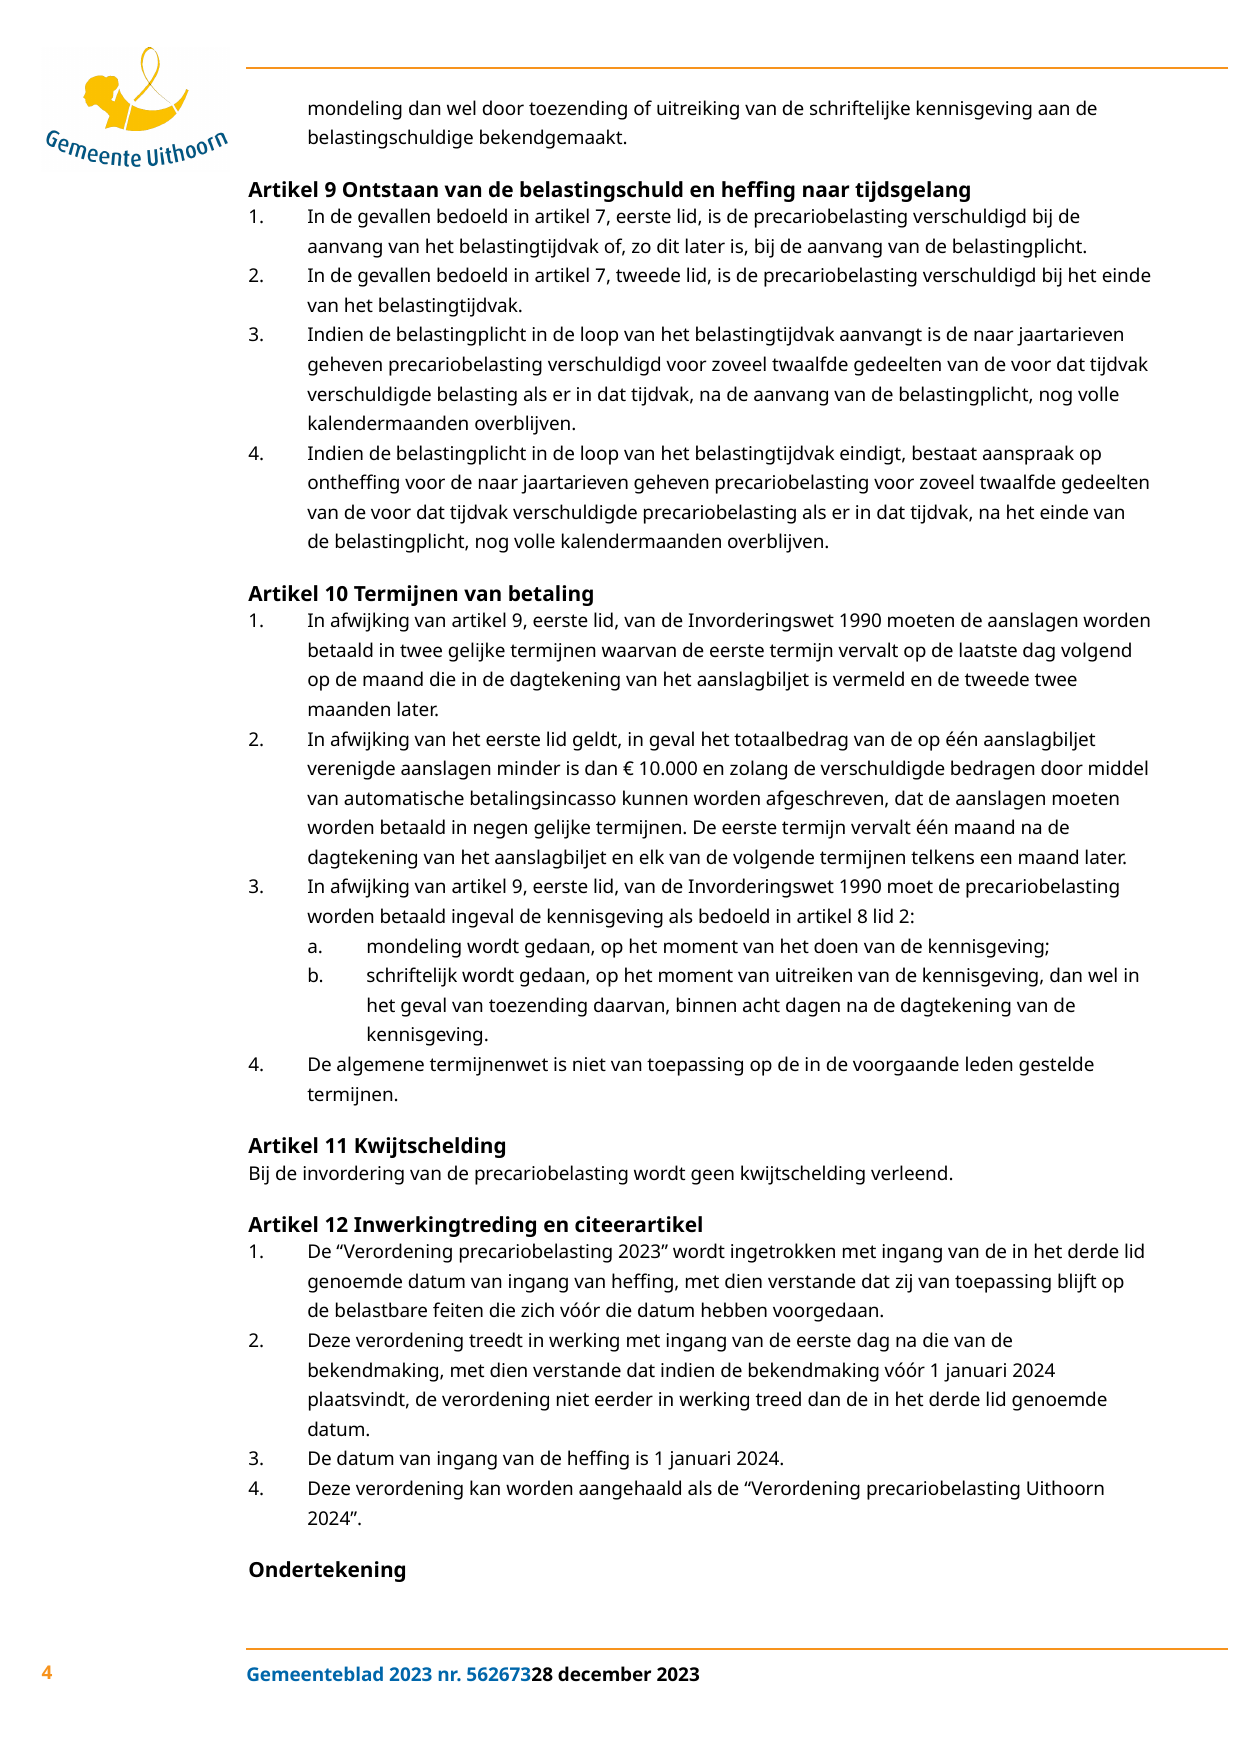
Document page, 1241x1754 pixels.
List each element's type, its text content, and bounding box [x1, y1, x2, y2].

list Indien de belastingplicht in de loop van het belastingtijdvak aanvangt is de naar jaartarieven geheven precariobelasting verschuldigd voor zoveel twaalfde gedeelten van de voor dat tijdvak verschuldigde belasting als er in dat tijdvak, na de aanvang van de belastingplicht, nog volle kalendermaanden overblijven. [248, 322, 1152, 436]
text Ondertekening [248, 1555, 1152, 1584]
list schriftelijk wordt gedaan, op het moment van uitreiken van de kennisgeving, dan wel in het geval van toezending daarvan, binnen acht dagen na de dagtekening van de kennisgeving. [307, 962, 1152, 1047]
list Deze verordening treedt in werking met ingang van de eerste dag na die van de bekendmaking, met dien verstande dat indien de bekendmaking vóór 1 januari 2024 plaatsvindt, de verordening niet eerder in werking treed dan de in het derde lid genoemde datum. [248, 1327, 1152, 1442]
text Artikel 11 Kwijtschelding [248, 1131, 1152, 1160]
list In afwijking van artikel 9, eerste lid, van de Invorderingswet 1990 moet de precariobelasting worden betaald ingeval de kennisgeving als bedoeld in artikel 8 lid 2: [248, 874, 1152, 929]
list In de gevallen bedoeld in artikel 7, tweede lid, is de precariobelasting verschuldigd bij het einde van het belastingtijdvak. [248, 262, 1152, 318]
text Bij de invordering van de precariobelasting wordt geen kwijtschelding verleend. [248, 1160, 1152, 1185]
list De algemene termijnenwet is niet van toepassing op de in de voorgaande leden gestelde termijnen. [248, 1051, 1152, 1107]
list In de gevallen bedoeld in artikel 7, eerste lid, is de precariobelasting verschuldigd bij de aanvang van het belastingtijdvak of, zo dit later is, bij de aanvang van de belastingplicht. [248, 203, 1152, 258]
list Deze verordening kan worden aangehaald als de “Verordening precariobelasting Uithoorn 2024”. [248, 1475, 1152, 1531]
list mondeling dan wel door toezending of uitreiking van de schriftelijke kennisgeving aan de belastingschuldige bekendgemaakt. [248, 95, 1152, 150]
list De datum van ingang van de heffing is 1 januari 2024. [248, 1446, 1152, 1471]
list In afwijking van het eerste lid geldt, in geval het totaalbedrag van de op één aanslagbiljet verenigde aanslagen minder is dan € 10.000 en zolang de verschuldigde bedragen door middel van automatische betalingsincasso kunnen worden afgeschreven, dat de aanslagen moeten worden betaald in negen gelijke termijnen. De eerste termijn vervalt één maand na de dagtekening van het aanslagbiljet en elk van de volgende termijnen telkens een maand later. [248, 726, 1152, 870]
picture [41, 47, 231, 172]
list De “Verordening precariobelasting 2023” wordt ingetrokken met ingang van de in het derde lid genoemde datum van ingang van heffing, met dien verstande dat zij van toepassing blijft op de belastbare feiten die zich vóór die datum hebben voorgedaan. [248, 1238, 1152, 1323]
text Artikel 9 Ontstaan van de belastingschuld en heffing naar tijdsgelang [248, 175, 1152, 203]
list In afwijking van artikel 9, eerste lid, van de Invorderingswet 1990 moeten de aanslagen worden betaald in twee gelijke termijnen waarvan de eerste termijn vervalt op de laatste dag volgend op de maand die in de dagtekening van het aanslagbiljet is vermeld en de tweede twee maanden later. [248, 607, 1152, 722]
list Indien de belastingplicht in de loop van het belastingtijdvak eindigt, bestaat aanspraak op ontheffing voor de naar jaartarieven geheven precariobelasting voor zoveel twaalfde gedeelten van de voor dat tijdvak verschuldigde precariobelasting als er in dat tijdvak, na het einde van de belastingplicht, nog volle kalendermaanden overblijven. [248, 440, 1152, 554]
text Artikel 12 Inwerkingtreding en citeerartikel [248, 1210, 1152, 1238]
list mondeling wordt gedaan, op het moment van het doen van de kennisgeving; [307, 933, 1152, 959]
text Artikel 10 Termijnen van betaling [248, 579, 1152, 607]
